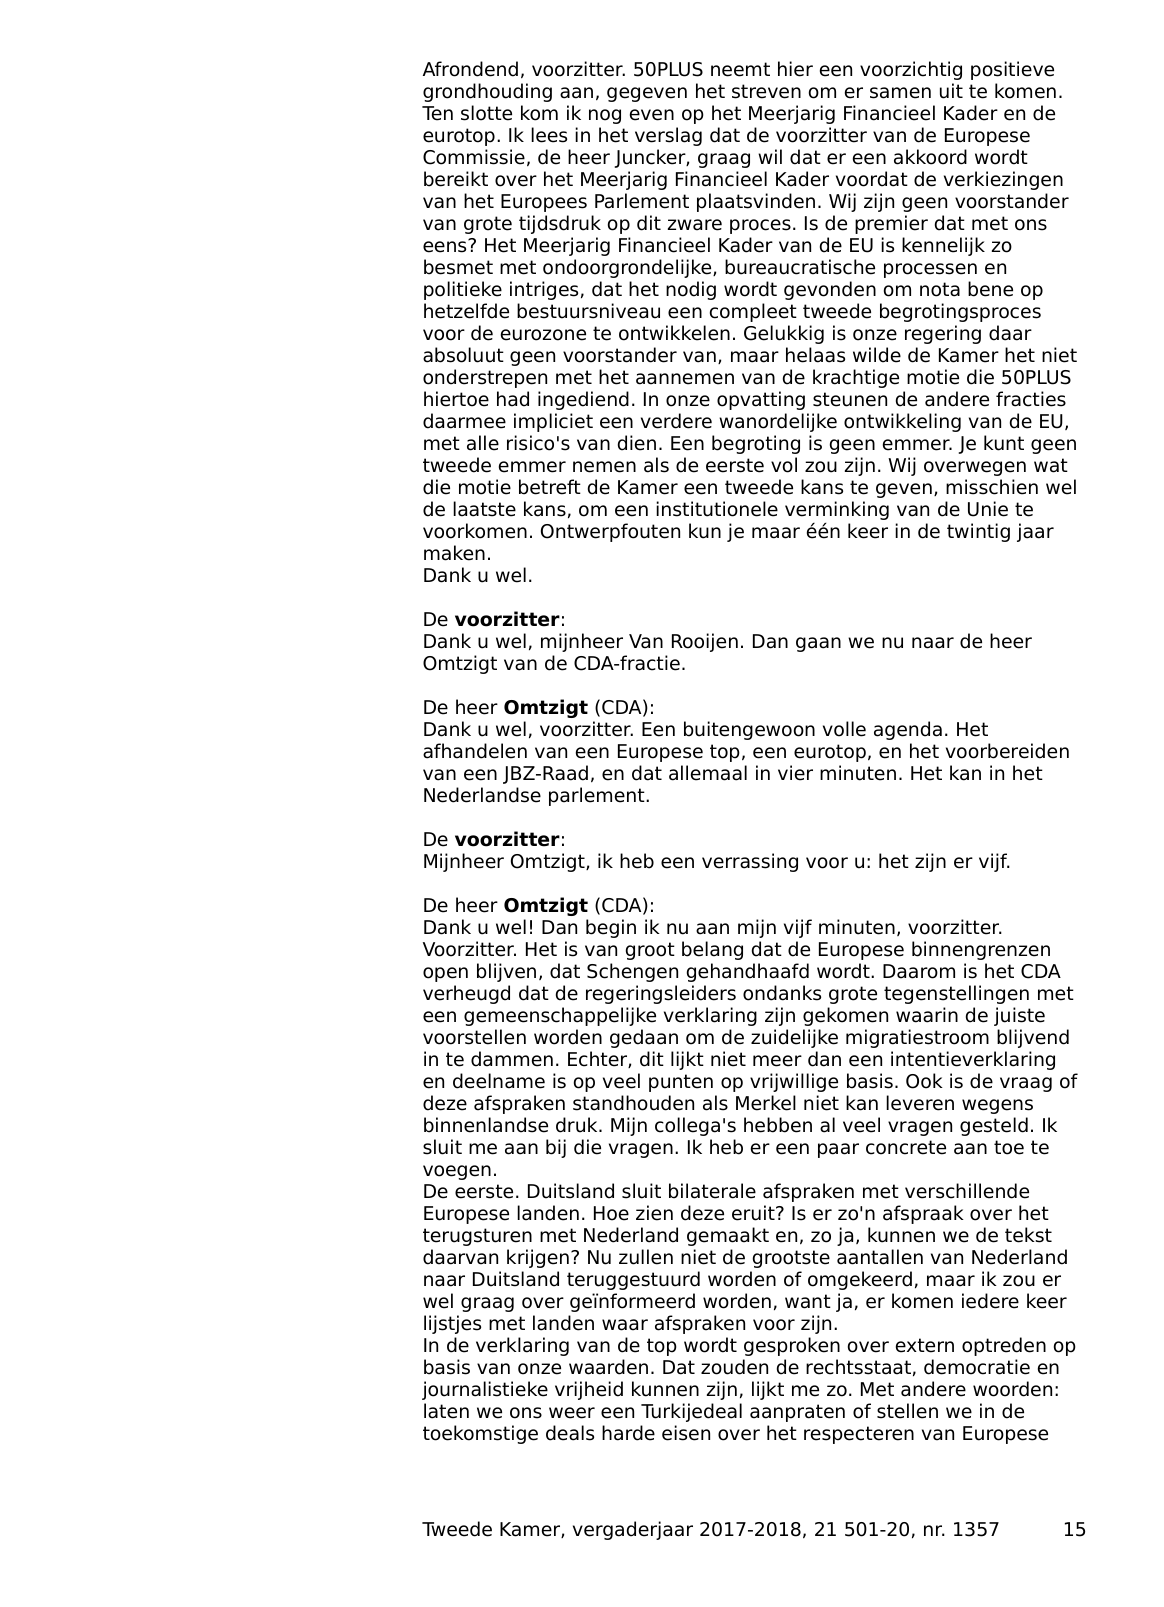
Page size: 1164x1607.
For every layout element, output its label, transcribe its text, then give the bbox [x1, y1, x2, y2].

text De heer Omtzigt (CDA): [422, 895, 1087, 917]
text Mijnheer Omtzigt, ik heb een verrassing voor u: het zijn er vijf. [422, 851, 1087, 873]
text Dank u wel. [422, 564, 1087, 587]
text De voorzitter: [422, 609, 1087, 631]
text De eerste. Duitsland sluit bilaterale afspraken met verschillende Europese landen. Hoe zien deze eruit? Is er zo'n afspraak over het terugsturen met Nederland gemaakt en, zo ja, kunnen we de tekst daarvan krijgen? Nu zullen niet de grootste aantallen van Nederland naar Duitsland teruggestuurd worden of omgekeerd, maar ik zou er wel graag over geïnformeerd worden, want ja, er komen iedere keer lijstjes met landen waar afspraken voor zijn. [422, 1181, 1087, 1335]
text In de verklaring van de top wordt gesproken over extern optreden op basis van onze waarden. Dat zouden de rechtsstaat, democratie en journalistieke vrijheid kunnen zijn, lijkt me zo. Met andere woorden: laten we ons weer een Turkijedeal aanpraten of stellen we in de toekomstige deals harde eisen over het respecteren van Europese [422, 1335, 1087, 1444]
text De voorzitter: [422, 829, 1087, 851]
text Afrondend, voorzitter. 50PLUS neemt hier een voorzichtig positieve grondhouding aan, gegeven het streven om er samen uit te komen. [422, 59, 1087, 103]
text Dank u wel! Dan begin ik nu aan mijn vijf minuten, voorzitter. [422, 917, 1087, 939]
text De heer Omtzigt (CDA): [422, 697, 1087, 719]
text Dank u wel, voorzitter. Een buitengewoon volle agenda. Het afhandelen van een Europese top, een eurotop, en het voorbereiden van een JBZ-Raad, en dat allemaal in vier minuten. Het kan in het Nederlandse parlement. [422, 719, 1087, 807]
text Dank u wel, mijnheer Van Rooijen. Dan gaan we nu naar de heer Omtzigt van de CDA-fractie. [422, 631, 1087, 675]
text Ten slotte kom ik nog even op het Meerjarig Financieel Kader en de eurotop. Ik lees in het verslag dat de voorzitter van de Europese Commissie, de heer Juncker, graag wil dat er een akkoord wordt bereikt over het Meerjarig Financieel Kader voordat de verkiezingen van het Europees Parlement plaatsvinden. Wij zijn geen voorstander van grote tijdsdruk op dit zware proces. Is de premier dat met ons eens? Het Meerjarig Financieel Kader van de EU is kennelijk zo besmet met ondoorgrondelijke, bureaucratische processen en politieke intriges, dat het nodig wordt gevonden om nota bene op hetzelfde bestuursniveau een compleet tweede begrotingsproces voor de eurozone te ontwikkelen. Gelukkig is onze regering daar absoluut geen voorstander van, maar helaas wilde de Kamer het niet onderstrepen met het aannemen van de krachtige motie die 50PLUS hiertoe had ingediend. In onze opvatting steunen de andere fracties daarmee impliciet een verdere wanordelijke ontwikkeling van de EU, met alle risico's van dien. Een begroting is geen emmer. Je kunt geen tweede emmer nemen als de eerste vol zou zijn. Wij overwegen wat die motie betreft de Kamer een tweede kans te geven, misschien wel de laatste kans, om een institutionele verminking van de Unie te voorkomen. Ontwerpfouten kun je maar één keer in de twintig jaar maken. [422, 103, 1087, 564]
text Voorzitter. Het is van groot belang dat de Europese binnengrenzen open blijven, dat Schengen gehandhaafd wordt. Daarom is het CDA verheugd dat de regeringsleiders ondanks grote tegenstellingen met een gemeenschappelijke verklaring zijn gekomen waarin de juiste voorstellen worden gedaan om de zuidelijke migratiestroom blijvend in te dammen. Echter, dit lijkt niet meer dan een intentieverklaring en deelname is op veel punten op vrijwillige basis. Ook is de vraag of deze afspraken standhouden als Merkel niet kan leveren wegens binnenlandse druk. Mijn collega's hebben al veel vragen gesteld. Ik sluit me aan bij die vragen. Ik heb er een paar concrete aan toe te voegen. [422, 939, 1087, 1181]
